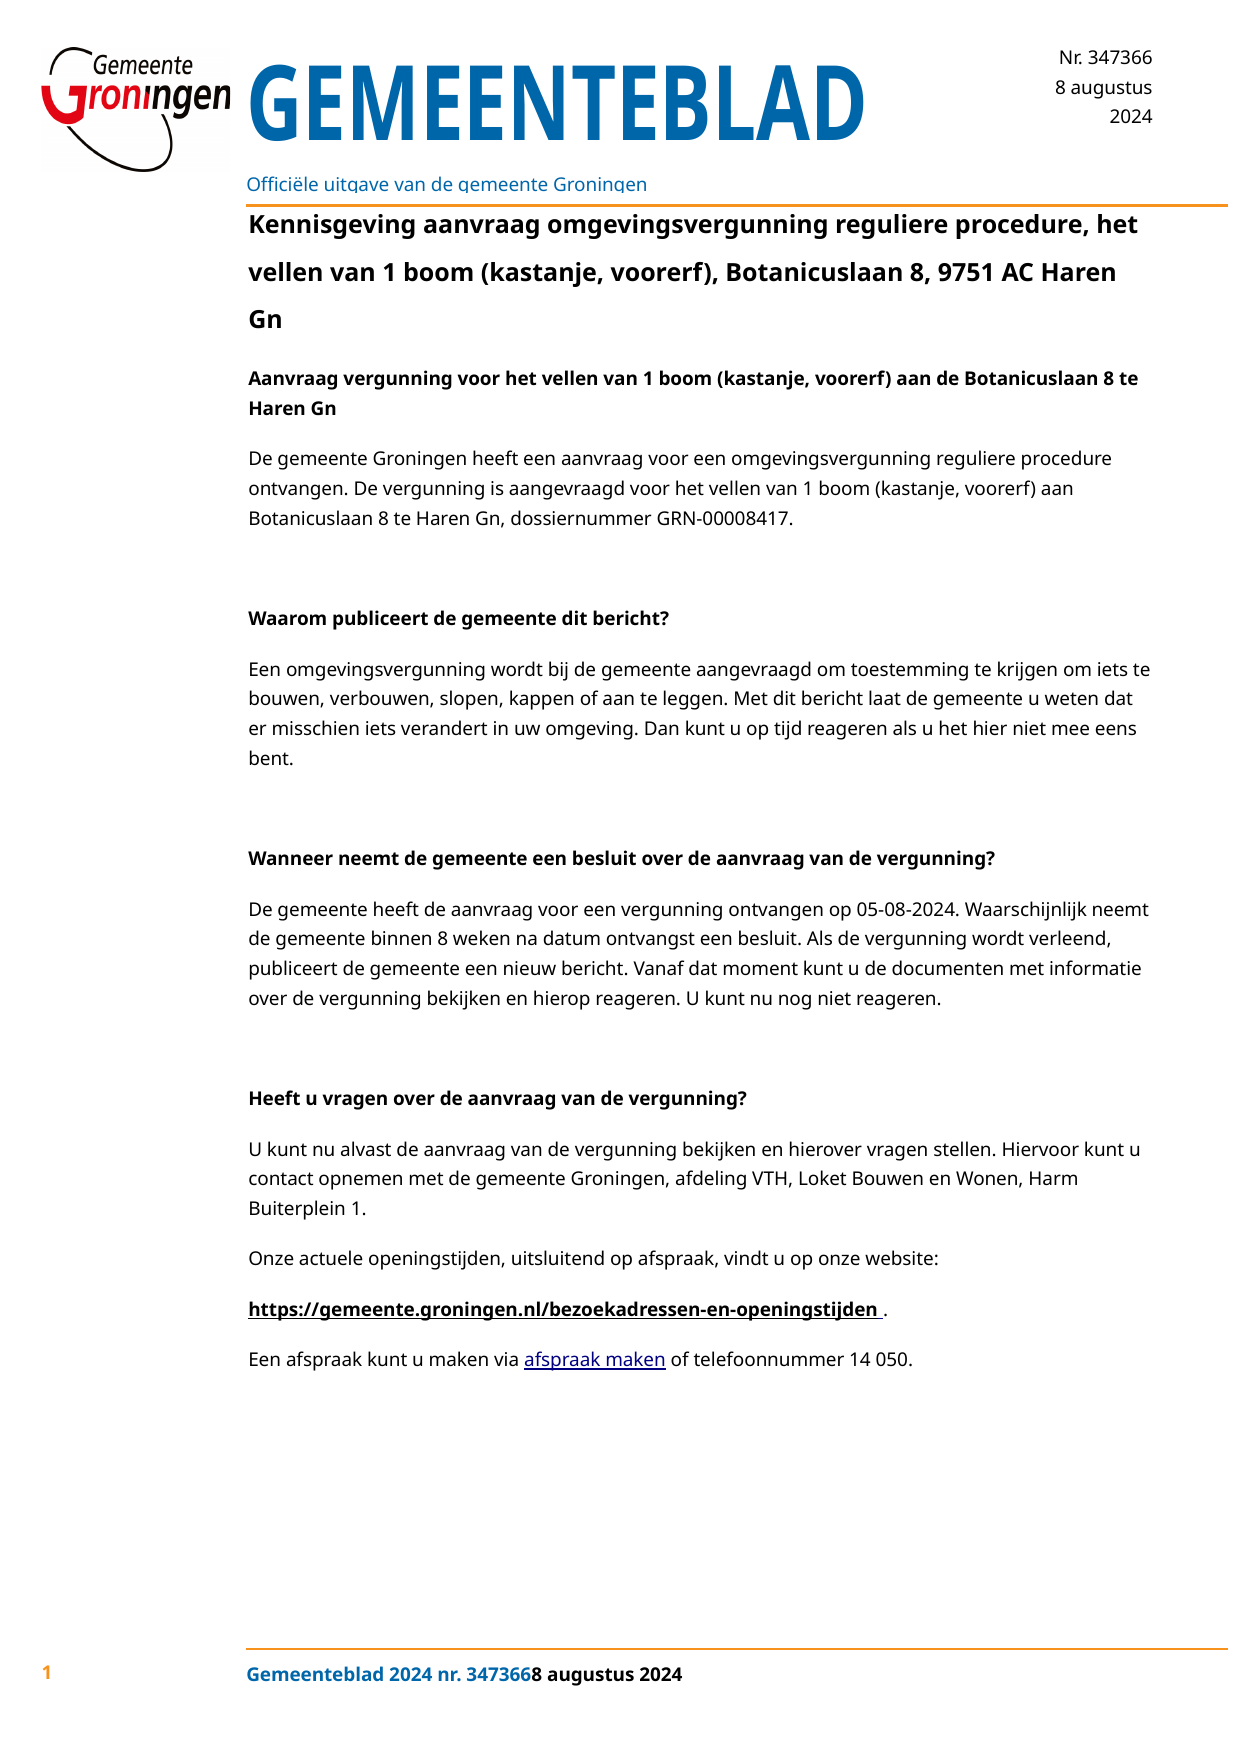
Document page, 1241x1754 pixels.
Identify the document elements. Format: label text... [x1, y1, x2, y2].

text U kunt nu alvast de aanvraag van de vergunning bekijken en hierover vragen stellen. Hiervoor kunt u contact opnemen met de gemeente Groningen, afdeling VTH, Loket Bouwen en Wonen, Harm Buiterplein 1. [248, 1136, 1152, 1221]
text https://gemeente.groningen.nl/bezoekadressen-en-openingstijden . [248, 1296, 1152, 1322]
text Waarom publiceert de gemeente dit bericht? [248, 606, 1152, 631]
text Een omgevingsvergunning wordt bij de gemeente aangevraagd om toestemming te krijgen om iets te bouwen, verbouwen, slopen, kappen of aan te leggen. Met dit bericht laat de gemeente u weten dat er misschien iets verandert in uw omgeving. Dan kunt u op tijd reageren als u het hier niet mee eens bent. [248, 656, 1152, 770]
text Wanneer neemt de gemeente een besluit over de aanvraag van de vergunning? [248, 846, 1152, 871]
text Heeft u vragen over de aanvraag van de vergunning? [248, 1086, 1152, 1111]
text De gemeente heeft de aanvraag voor een vergunning ontvangen op 05-08-2024. Waarschijnlijk neemt de gemeente binnen 8 weken na datum ontvangst een besluit. Als de vergunning wordt verleend, publiceert de gemeente een nieuw bericht. Vanaf dat moment kunt u de documenten met informatie over de vergunning bekijken en hierop reageren. U kunt nu nog niet reageren. [248, 896, 1152, 1010]
text Kennisgeving aanvraag omgevingsvergunning reguliere procedure, het vellen van 1 boom (kastanje, voorerf), Botanicuslaan 8, 9751 AC Haren Gn [248, 207, 1152, 336]
picture [41, 47, 231, 172]
text Een afspraak kunt u maken via afspraak maken of telefoonnummer 14 050. [248, 1346, 1152, 1372]
text De gemeente Groningen heeft een aanvraag voor een omgevingsvergunning reguliere procedure ontvangen. De vergunning is aangevraagd voor het vellen van 1 boom (kastanje, voorerf) aan Botanicuslaan 8 te Haren Gn, dossiernummer GRN-00008417. [248, 446, 1152, 530]
text Aanvraag vergunning voor het vellen van 1 boom (kastanje, voorerf) aan de Botanicuslaan 8 te Haren Gn [248, 366, 1152, 421]
text Onze actuele openingstijden, uitsluitend op afspraak, vindt u op onze website: [248, 1246, 1152, 1271]
